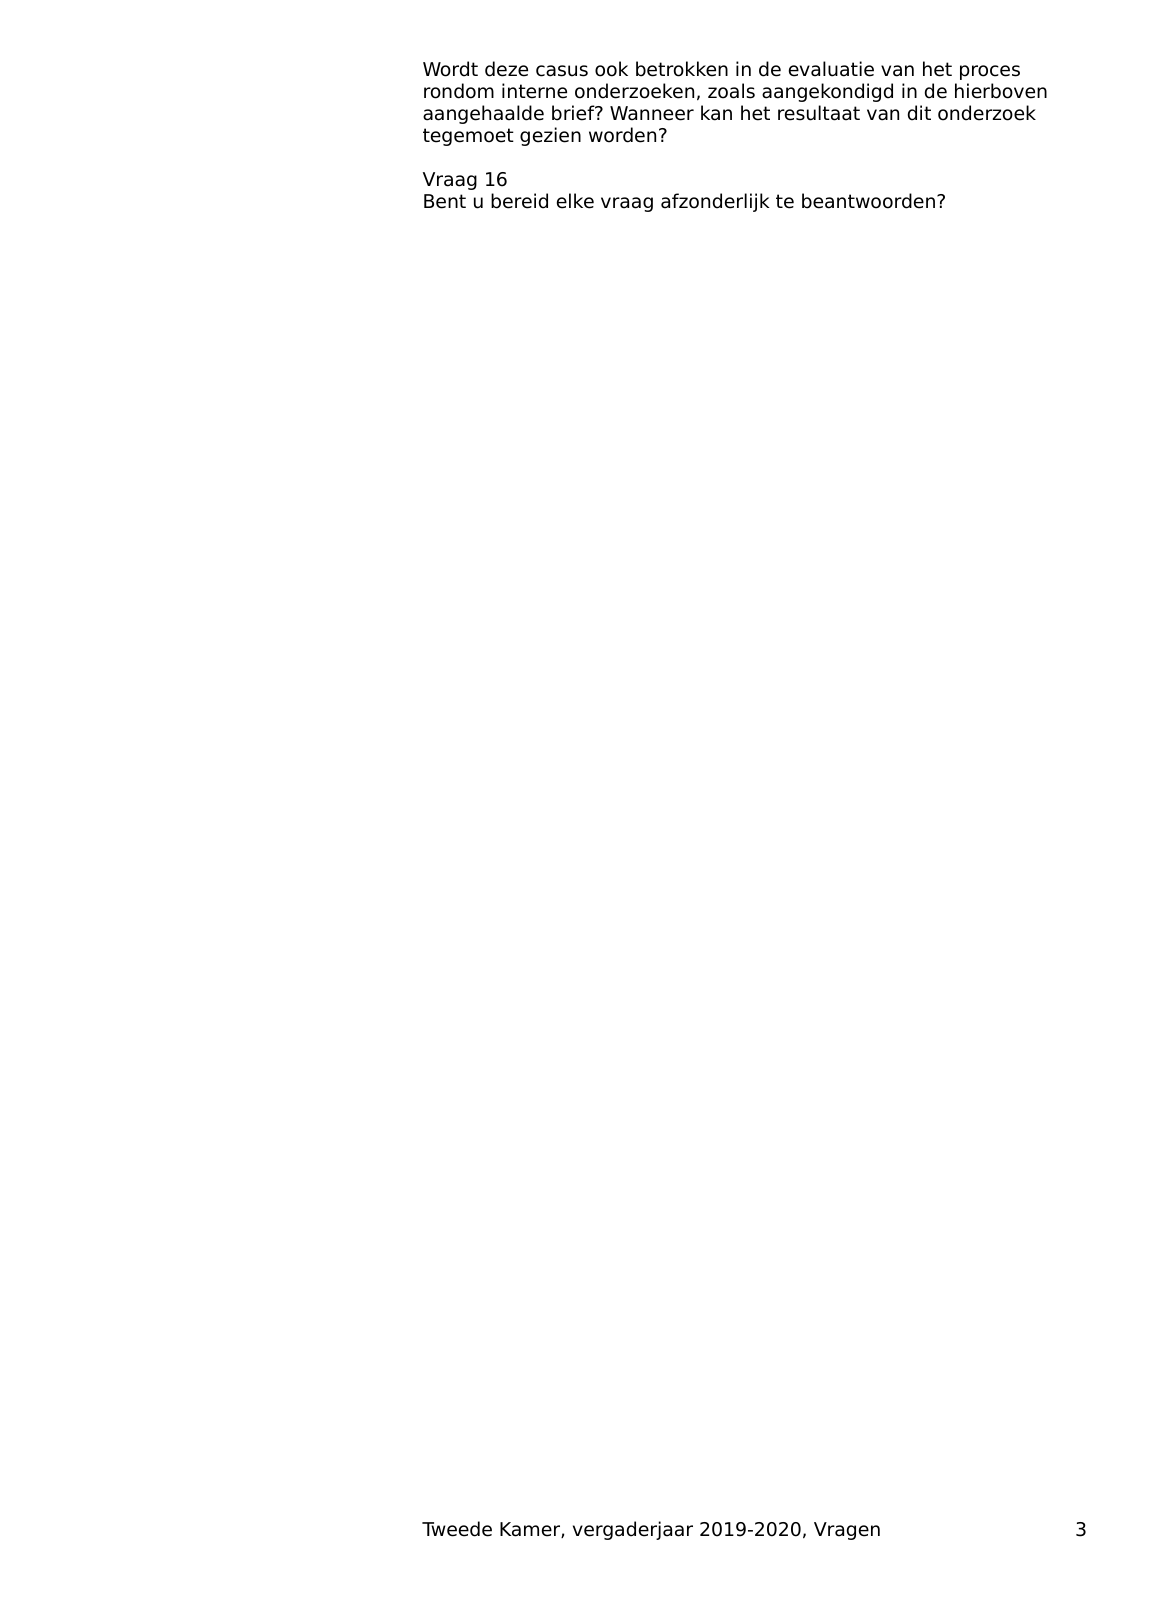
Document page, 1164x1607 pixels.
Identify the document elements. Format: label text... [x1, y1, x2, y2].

text Wordt deze casus ook betrokken in de evaluatie van het proces rondom interne onderzoeken, zoals aangekondigd in de hierboven aangehaalde brief? Wanneer kan het resultaat van dit onderzoek tegemoet gezien worden? [422, 59, 1087, 147]
text Bent u bereid elke vraag afzonderlijk te beantwoorden? [422, 191, 1087, 213]
text Vraag 16 [422, 169, 1087, 191]
